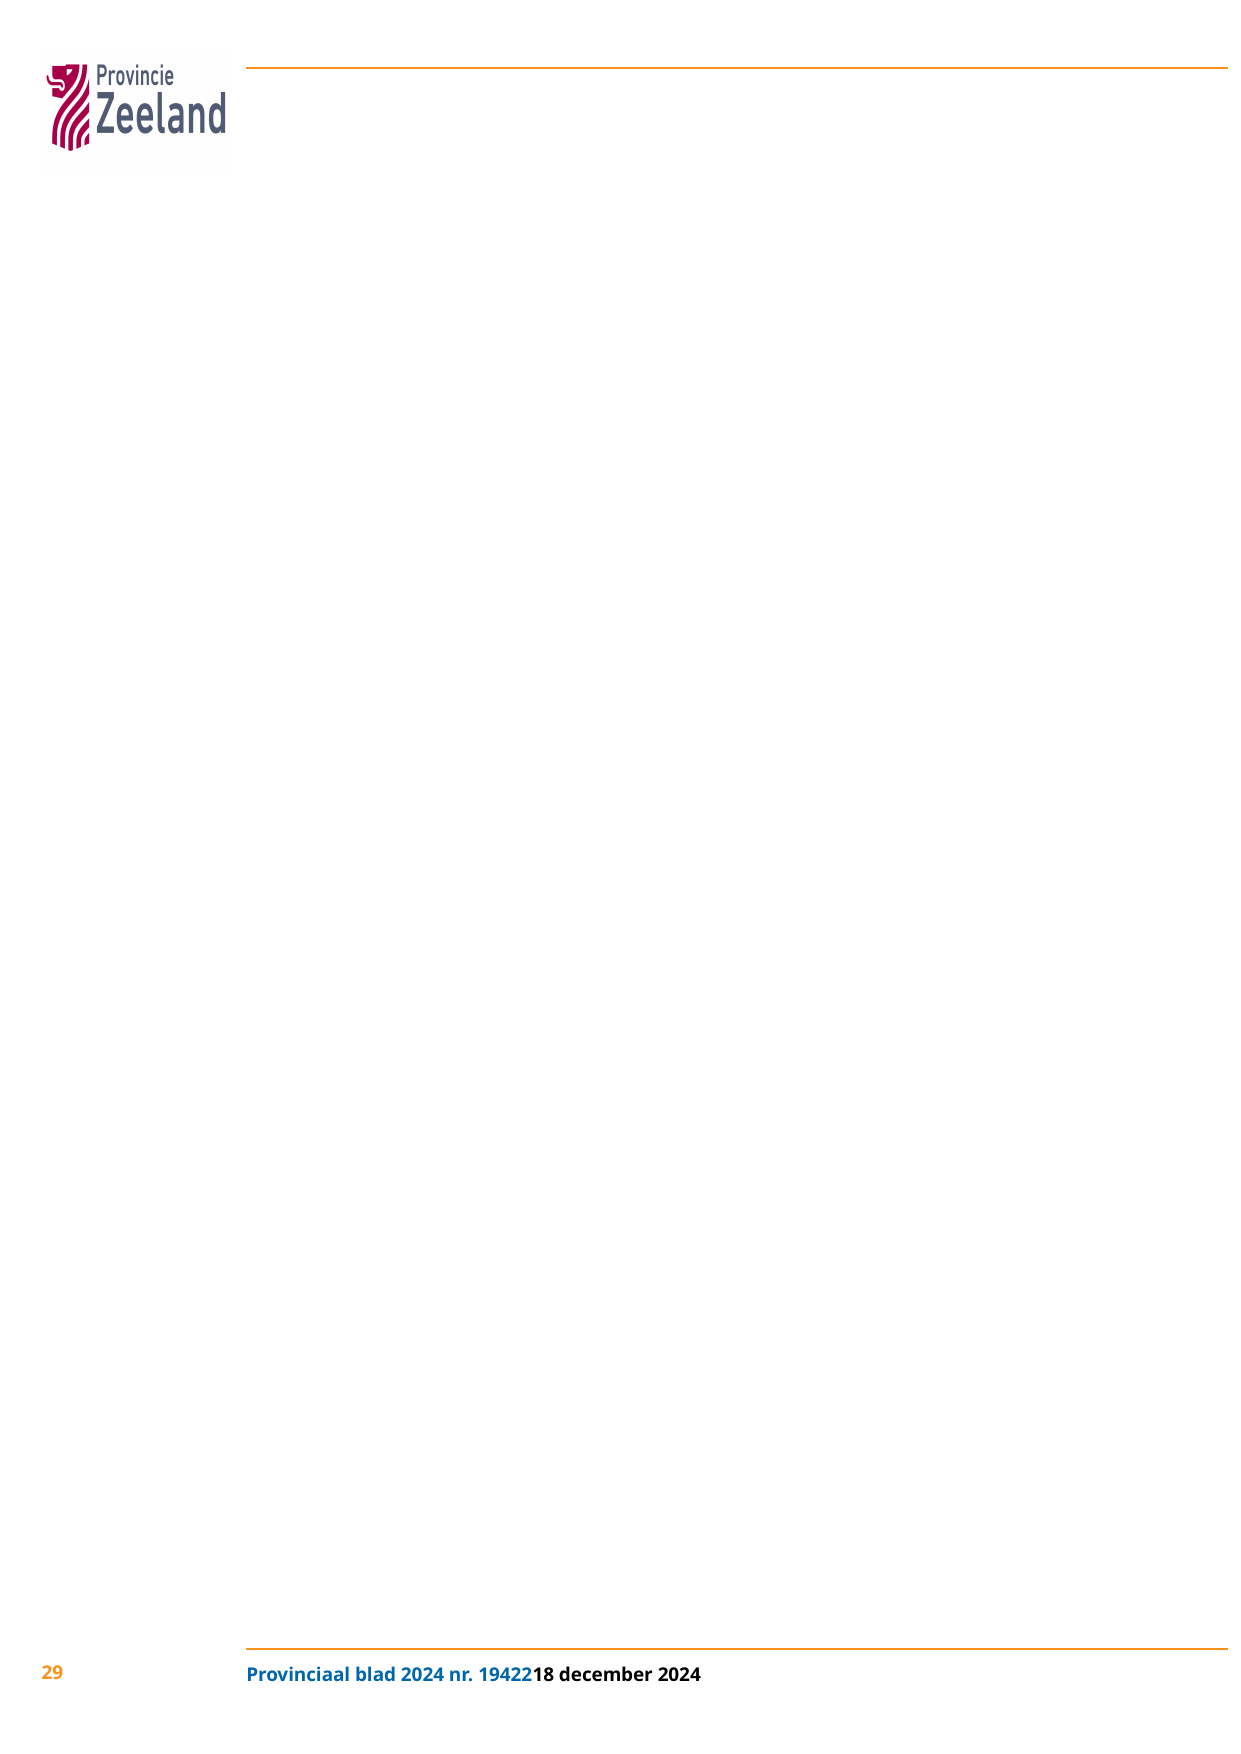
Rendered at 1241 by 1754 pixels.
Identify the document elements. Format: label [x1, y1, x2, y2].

picture [41, 47, 231, 172]
